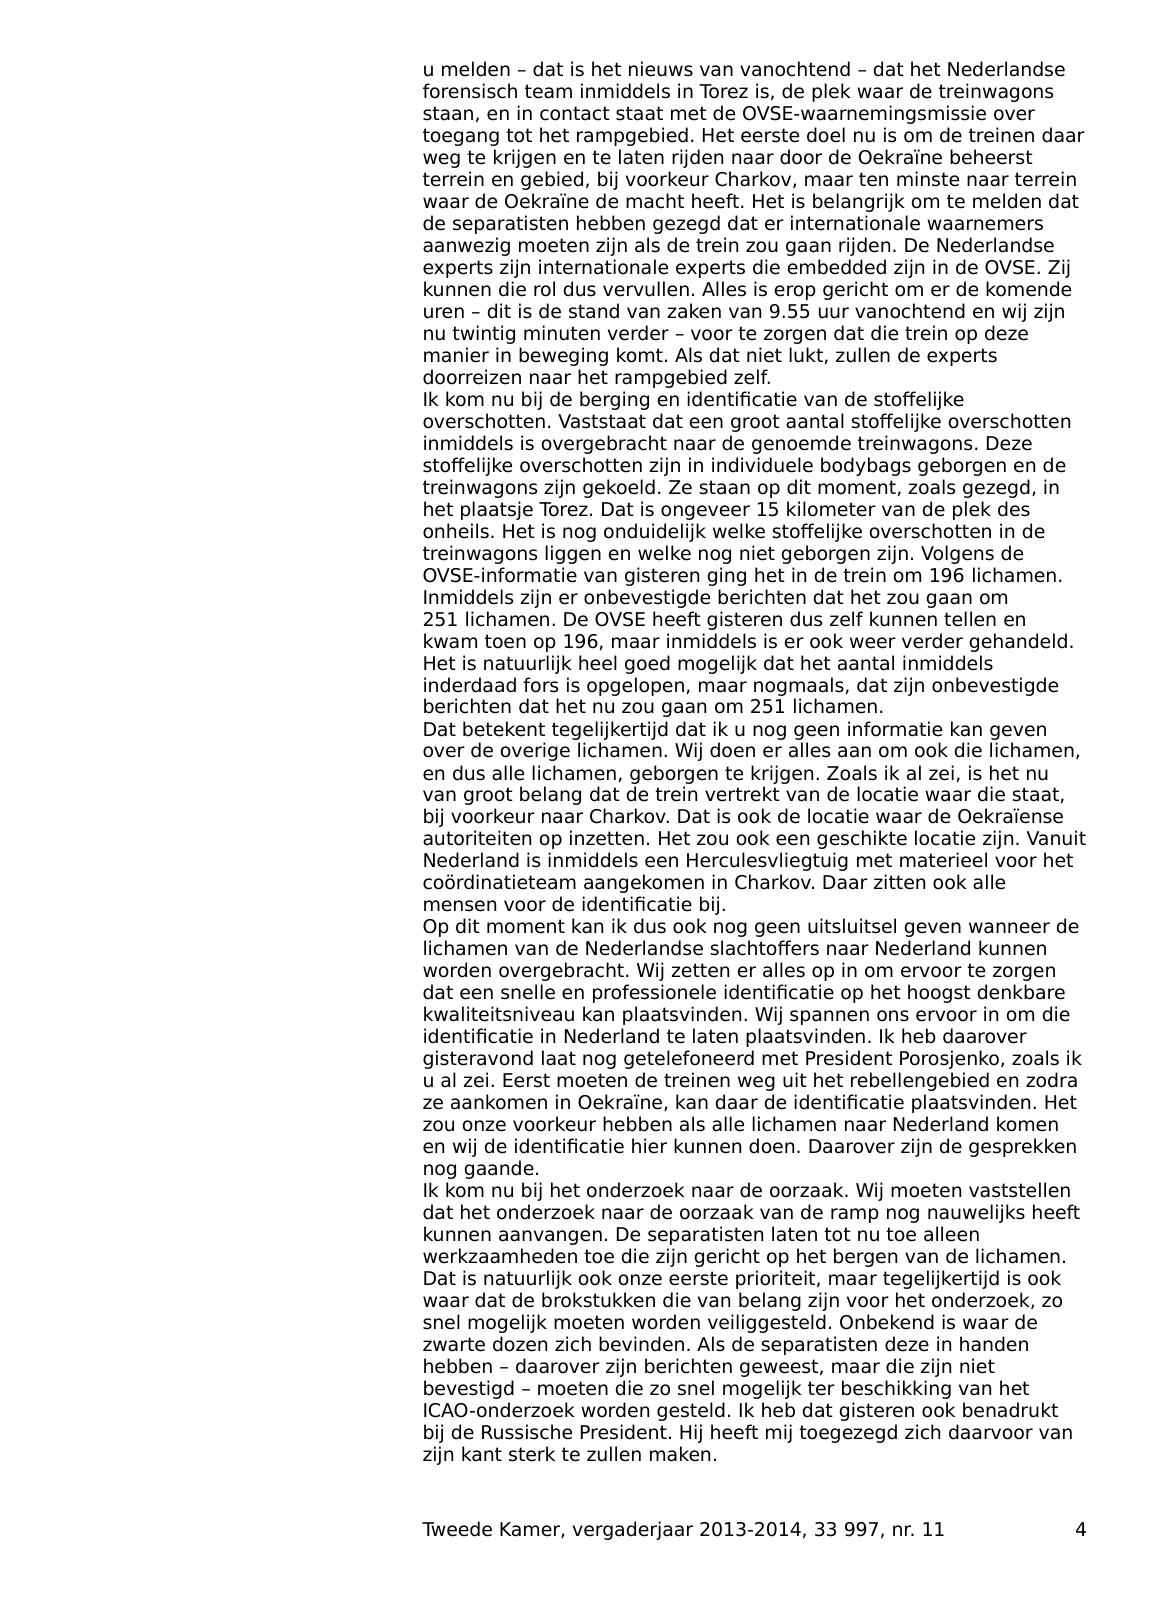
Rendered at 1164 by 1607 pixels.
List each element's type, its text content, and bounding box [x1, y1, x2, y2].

text Ik kom nu bij de berging en identificatie van de stoffelijke overschotten. Vaststaat dat een groot aantal stoffelijke overschotten inmiddels is overgebracht naar de genoemde treinwagons. Deze stoffelijke overschotten zijn in individuele bodybags geborgen en de treinwagons zijn gekoeld. Ze staan op dit moment, zoals gezegd, in het plaatsje Torez. Dat is ongeveer 15 kilometer van de plek des onheils. Het is nog onduidelijk welke stoffelijke overschotten in de treinwagons liggen en welke nog niet geborgen zijn. Volgens de OVSE-informatie van gisteren ging het in de trein om 196 lichamen. Inmiddels zijn er onbevestigde berichten dat het zou gaan om 251 lichamen. De OVSE heeft gisteren dus zelf kunnen tellen en kwam toen op 196, maar inmiddels is er ook weer verder gehandeld. Het is natuurlijk heel goed mogelijk dat het aantal inmiddels inderdaad fors is opgelopen, maar nogmaals, dat zijn onbevestigde berichten dat het nu zou gaan om 251 lichamen. [422, 389, 1087, 718]
text Dat betekent tegelijkertijd dat ik u nog geen informatie kan geven over de overige lichamen. Wij doen er alles aan om ook die lichamen, en dus alle lichamen, geborgen te krijgen. Zoals ik al zei, is het nu van groot belang dat de trein vertrekt van de locatie waar die staat, bij voorkeur naar Charkov. Dat is ook de locatie waar de Oekraïense autoriteiten op inzetten. Het zou ook een geschikte locatie zijn. Vanuit Nederland is inmiddels een Herculesvliegtuig met materieel voor het coördinatieteam aangekomen in Charkov. Daar zitten ook alle mensen voor de identificatie bij. [422, 718, 1087, 916]
text Op dit moment kan ik dus ook nog geen uitsluitsel geven wanneer de lichamen van de Nederlandse slachtoffers naar Nederland kunnen worden overgebracht. Wij zetten er alles op in om ervoor te zorgen dat een snelle en professionele identificatie op het hoogst denkbare kwaliteitsniveau kan plaatsvinden. Wij spannen ons ervoor in om die identificatie in Nederland te laten plaatsvinden. Ik heb daarover gisteravond laat nog getelefoneerd met President Porosjenko, zoals ik u al zei. Eerst moeten de treinen weg uit het rebellengebied en zodra ze aankomen in Oekraïne, kan daar de identificatie plaatsvinden. Het zou onze voorkeur hebben als alle lichamen naar Nederland komen en wij de identificatie hier kunnen doen. Daarover zijn de gesprekken nog gaande. [422, 916, 1087, 1180]
text u melden – dat is het nieuws van vanochtend – dat het Nederlandse forensisch team inmiddels in Torez is, de plek waar de treinwagons staan, en in contact staat met de OVSE-waarnemingsmissie over toegang tot het rampgebied. Het eerste doel nu is om de treinen daar weg te krijgen en te laten rijden naar door de Oekraïne beheerst terrein en gebied, bij voorkeur Charkov, maar ten minste naar terrein waar de Oekraïne de macht heeft. Het is belangrijk om te melden dat de separatisten hebben gezegd dat er internationale waarnemers aanwezig moeten zijn als de trein zou gaan rijden. De Nederlandse experts zijn internationale experts die embedded zijn in de OVSE. Zij kunnen die rol dus vervullen. Alles is erop gericht om er de komende uren – dit is de stand van zaken van 9.55 uur vanochtend en wij zijn nu twintig minuten verder – voor te zorgen dat die trein op deze manier in beweging komt. Als dat niet lukt, zullen de experts doorreizen naar het rampgebied zelf. [422, 59, 1087, 389]
text Ik kom nu bij het onderzoek naar de oorzaak. Wij moeten vaststellen dat het onderzoek naar de oorzaak van de ramp nog nauwelijks heeft kunnen aanvangen. De separatisten laten tot nu toe alleen werkzaamheden toe die zijn gericht op het bergen van de lichamen. Dat is natuurlijk ook onze eerste prioriteit, maar tegelijkertijd is ook waar dat de brokstukken die van belang zijn voor het onderzoek, zo snel mogelijk moeten worden veiliggesteld. Onbekend is waar de zwarte dozen zich bevinden. Als de separatisten deze in handen hebben – daarover zijn berichten geweest, maar die zijn niet bevestigd – moeten die zo snel mogelijk ter beschikking van het ICAO-onderzoek worden gesteld. Ik heb dat gisteren ook benadrukt bij de Russische President. Hij heeft mij toegezegd zich daarvoor van zijn kant sterk te zullen maken. [422, 1180, 1087, 1466]
